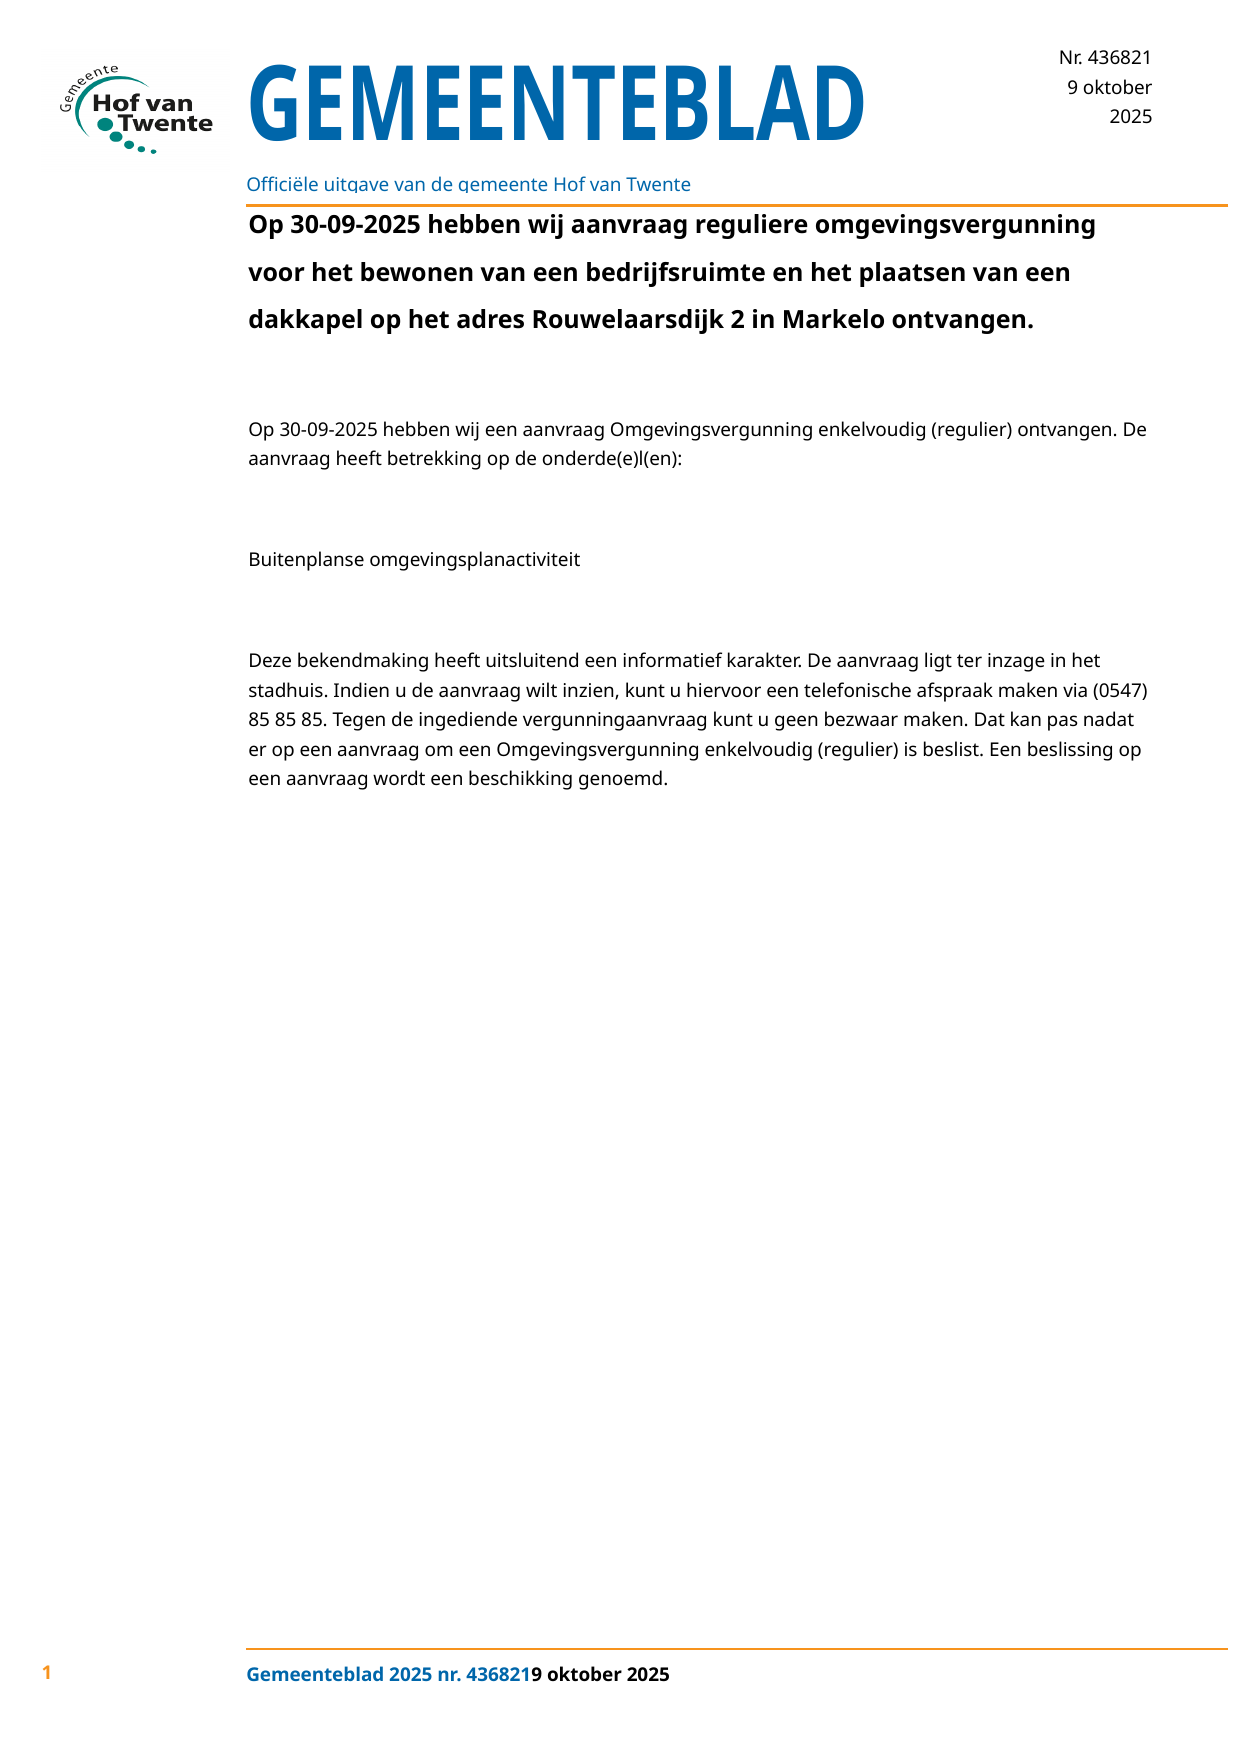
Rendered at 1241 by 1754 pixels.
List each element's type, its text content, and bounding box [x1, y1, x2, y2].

text Op 30-09-2025 hebben wij een aanvraag Omgevingsvergunning enkelvoudig (regulier) ontvangen. De aanvraag heeft betrekking op de onderde(e)l(en): [248, 416, 1152, 471]
text Deze bekendmaking heeft uitsluitend een informatief karakter. De aanvraag ligt ter inzage in het stadhuis. Indien u de aanvraag wilt inzien, kunt u hiervoor een telefonische afspraak maken via (0547) 85 85 85. Tegen de ingediende vergunningaanvraag kunt u geen bezwaar maken. Dat kan pas nadat er op een aanvraag om een Omgevingsvergunning enkelvoudig (regulier) is beslist. Een beslissing op een aanvraag wordt een beschikking genoemd. [248, 647, 1152, 791]
picture [41, 47, 231, 172]
text Op 30-09-2025 hebben wij aanvraag reguliere omgevingsvergunning voor het bewonen van een bedrijfsruimte en het plaatsen van een dakkapel op het adres Rouwelaarsdijk 2 in Markelo ontvangen. [248, 207, 1152, 336]
text Buitenplanse omgevingsplanactiviteit [248, 546, 1152, 572]
